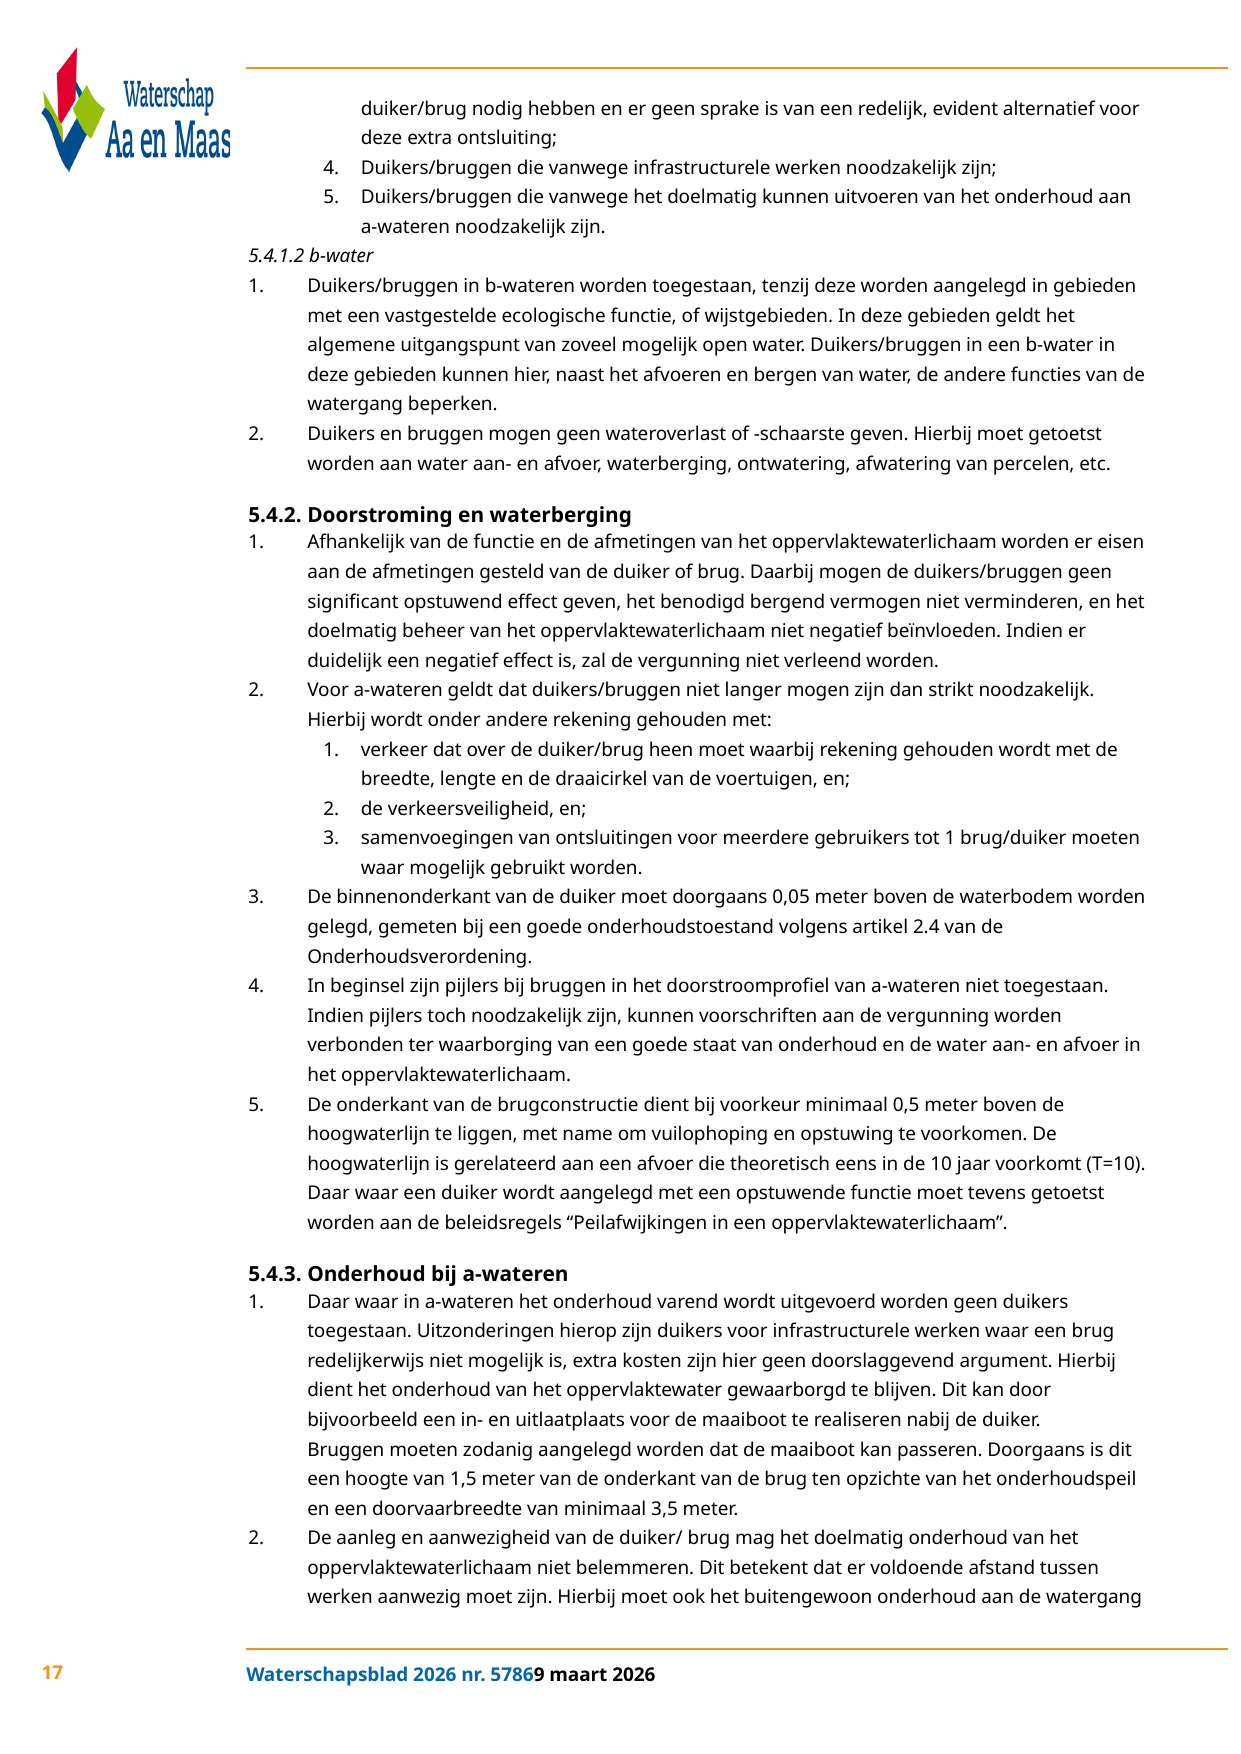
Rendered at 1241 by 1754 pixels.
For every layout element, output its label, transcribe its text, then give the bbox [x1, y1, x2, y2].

list Duikers en bruggen mogen geen wateroverlast of -schaarste geven. Hierbij moet getoetst worden aan water aan- en afvoer, waterberging, ontwatering, afwatering van percelen, etc. [248, 420, 1152, 476]
list Duikers/bruggen die vanwege het doelmatig kunnen uitvoeren van het onderhoud aan a-wateren noodzakelijk zijn. [323, 183, 1152, 239]
text 5.4.1.2 b-water [248, 243, 1152, 268]
list Duikers/bruggen in b-wateren worden toegestaan, tenzij deze worden aangelegd in gebieden met een vastgestelde ecologische functie, of wijstgebieden. In deze gebieden geldt het algemene uitgangspunt van zoveel mogelijk open water. Duikers/bruggen in een b-water in deze gebieden kunnen hier, naast het afvoeren en bergen van water, de andere functies van de watergang beperken. [248, 272, 1152, 416]
list Duikers/bruggen die vanwege infrastructurele werken noodzakelijk zijn; [323, 154, 1152, 180]
text 5.4.2. Doorstroming en waterberging [248, 500, 1152, 529]
list Bruggen moeten zodanig aangelegd worden dat de maaiboot kan passeren. Doorgaans is dit een hoogte van 1,5 meter van de onderkant van de brug ten opzichte van het onderhoudspeil en een doorvaarbreedte van minimaal 3,5 meter. [248, 1436, 1152, 1521]
list De binnenonderkant van de duiker moet doorgaans 0,05 meter boven de waterbodem worden gelegd, gemeten bij een goede onderhoudstoestand volgens artikel 2.4 van de Onderhoudsverordening. [248, 884, 1152, 968]
list De onderkant van de brugconstructie dient bij voorkeur minimaal 0,5 meter boven de hoogwaterlijn te liggen, met name om vuilophoping en opstuwing te voorkomen. De hoogwaterlijn is gerelateerd aan een afvoer die theoretisch eens in de 10 jaar voorkomt (T=10). [248, 1091, 1152, 1176]
list duiker/brug nodig hebben en er geen sprake is van een redelijk, evident alternatief voor deze extra ontsluiting; [323, 95, 1152, 150]
text 5.4.3. Onderhoud bij a-wateren [248, 1259, 1152, 1288]
list Afhankelijk van de functie en de afmetingen van het oppervlaktewaterlichaam worden er eisen aan de afmetingen gesteld van de duiker of brug. Daarbij mogen de duikers/bruggen geen significant opstuwend effect geven, het benodigd bergend vermogen niet verminderen, en het doelmatig beheer van het oppervlaktewaterlichaam niet negatief beïnvloeden. Indien er duidelijk een negatief effect is, zal de vergunning niet verleend worden. [248, 529, 1152, 673]
picture [41, 47, 231, 172]
list Voor a-wateren geldt dat duikers/bruggen niet langer mogen zijn dan strikt noodzakelijk. [248, 677, 1152, 702]
list de verkeersveiligheid, en; [323, 795, 1152, 821]
list De aanleg en aanwezigheid van de duiker/ brug mag het doelmatig onderhoud van het oppervlaktewaterlichaam niet belemmeren. Dit betekent dat er voldoende afstand tussen werken aanwezig moet zijn. Hierbij moet ook het buitengewoon onderhoud aan de watergang [248, 1524, 1152, 1609]
list verkeer dat over de duiker/brug heen moet waarbij rekening gehouden wordt met de breedte, lengte en de draaicirkel van de voertuigen, en; [323, 736, 1152, 791]
list Daar waar een duiker wordt aangelegd met een opstuwende functie moet tevens getoetst worden aan de beleidsregels “Peilafwijkingen in een oppervlaktewaterlichaam”. [248, 1179, 1152, 1235]
list samenvoegingen van ontsluitingen voor meerdere gebruikers tot 1 brug/duiker moeten waar mogelijk gebruikt worden. [323, 824, 1152, 880]
list In beginsel zijn pijlers bij bruggen in het doorstroomprofiel van a-wateren niet toegestaan. Indien pijlers toch noodzakelijk zijn, kunnen voorschriften aan de vergunning worden verbonden ter waarborging van een goede staat van onderhoud en de water aan- en afvoer in het oppervlaktewaterlichaam. [248, 972, 1152, 1087]
list Hierbij wordt onder andere rekening gehouden met: [248, 706, 1152, 732]
list Daar waar in a-wateren het onderhoud varend wordt uitgevoerd worden geen duikers toegestaan. Uitzonderingen hierop zijn duikers voor infrastructurele werken waar een brug redelijkerwijs niet mogelijk is, extra kosten zijn hier geen doorslaggevend argument. Hierbij dient het onderhoud van het oppervlaktewater gewaarborgd te blijven. Dit kan door bijvoorbeeld een in- en uitlaatplaats voor de maaiboot te realiseren nabij de duiker. [248, 1288, 1152, 1432]
